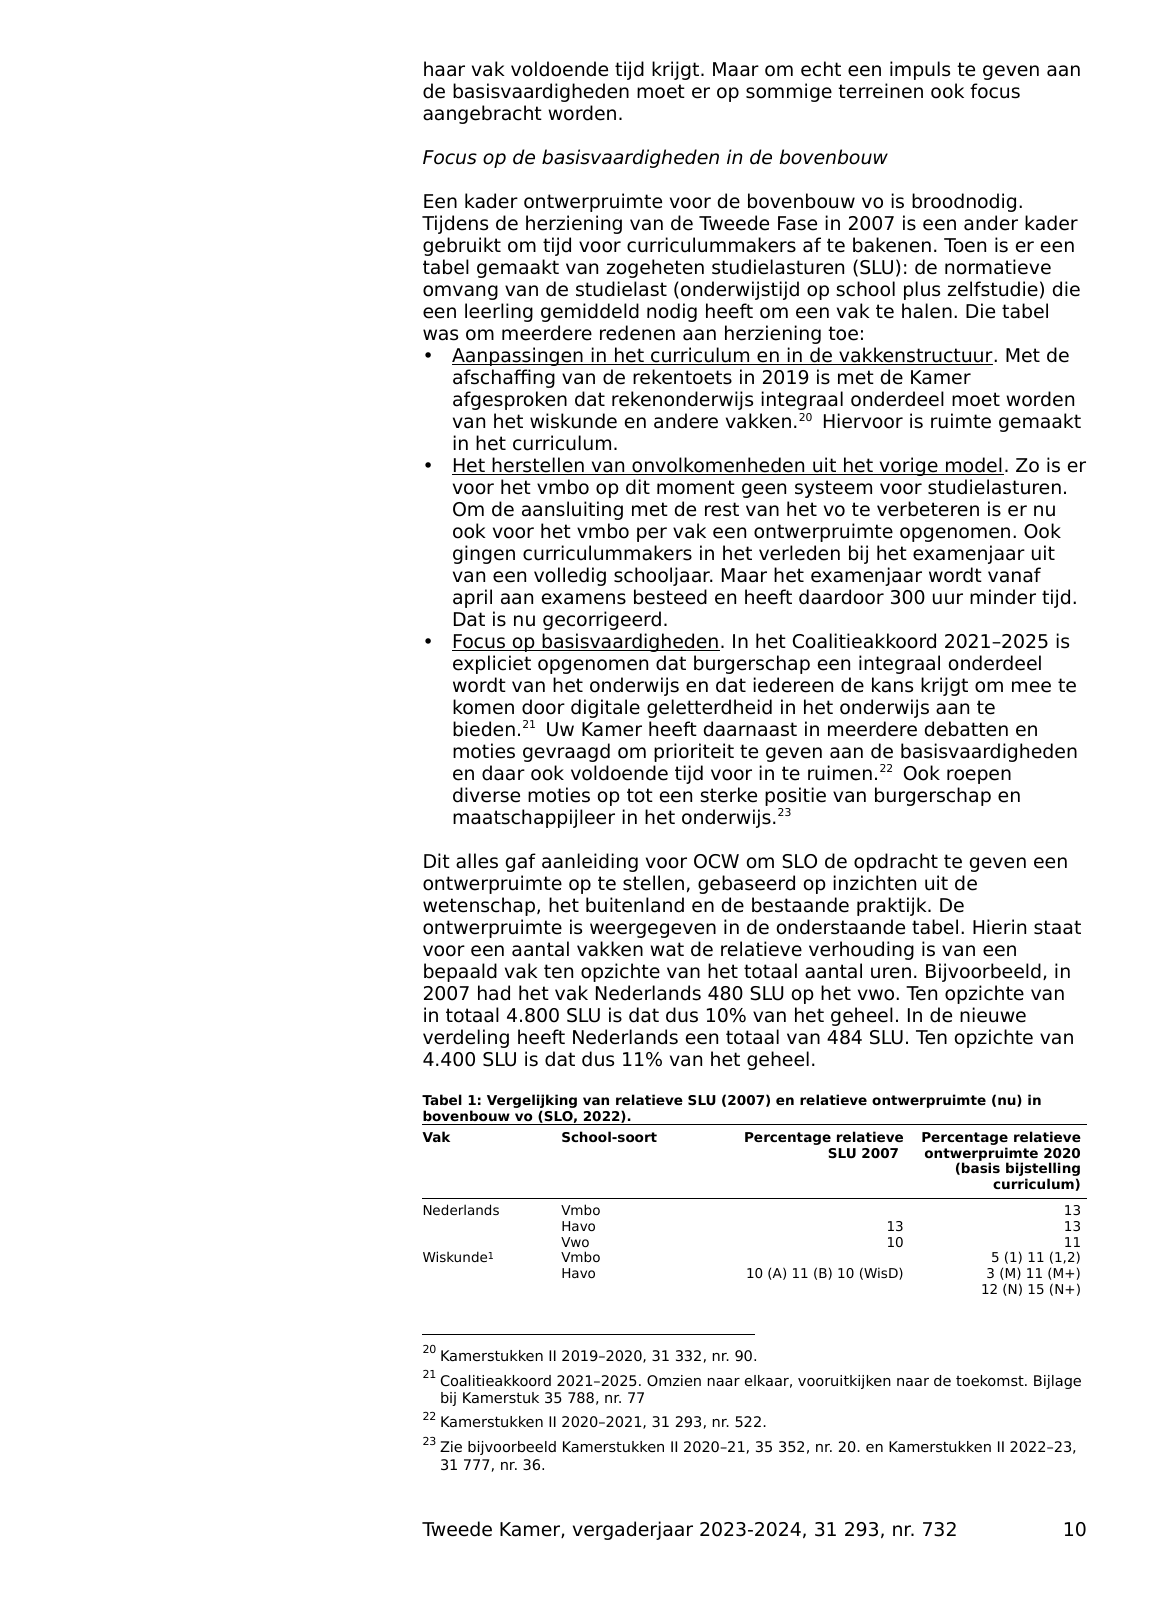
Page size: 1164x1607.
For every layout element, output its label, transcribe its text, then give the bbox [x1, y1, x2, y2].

table_cell School-soort [555, 1125, 732, 1197]
table_cell [422, 1235, 555, 1250]
text Kamerstukken II 2019–2020, 31 332, nr. 90. [422, 1343, 1087, 1366]
text Kamerstukken II 2020–2021, 31 293, nr. 522. [422, 1410, 1087, 1432]
table_header Tabel 1: Vergelijking van relatieve SLU (2007) en relatieve ontwerpruimte (nu) in bovenbouw vo (SLO, 2022). [422, 1093, 1087, 1124]
table_cell Havo [555, 1266, 732, 1297]
table_cell Vwo [555, 1235, 732, 1250]
table_cell [422, 1219, 555, 1234]
table_cell 10 [732, 1235, 909, 1250]
table_cell Vak [422, 1125, 555, 1197]
table_cell Wiskunde1 [422, 1250, 555, 1266]
text • Het herstellen van onvolkomenheden uit het vorige model. Zo is er voor het vmbo op dit moment geen systeem voor studielasturen. Om de aansluiting met de rest van het vo te verbeteren is er nu ook voor het vmbo per vak een ontwerpruimte opgenomen. Ook gingen curriculummakers in het verleden bij het examenjaar uit van een volledig schooljaar. Maar het examenjaar wordt vanaf april aan examens besteed en heeft daardoor 300 uur minder tijd. Dat is nu gecorrigeerd. [422, 455, 1087, 631]
table_cell [732, 1250, 909, 1266]
table_cell Vmbo [555, 1199, 732, 1219]
table_cell 3 (M) 11 (M+) 12 (N) 15 (N+) [910, 1266, 1087, 1297]
text haar vak voldoende tijd krijgt. Maar om echt een impuls te geven aan de basisvaardigheden moet er op sommige terreinen ook focus aangebracht worden. [422, 59, 1087, 125]
text • Aanpassingen in het curriculum en in de vakkenstructuur. Met de afschaffing van de rekentoets in 2019 is met de Kamer afgesproken dat rekenonderwijs integraal onderdeel moet worden van het wiskunde en andere vakken. Hiervoor is ruimte gemaakt in het curriculum. [422, 345, 1087, 455]
table_cell 10 (A) 11 (B) 10 (WisD) [732, 1266, 909, 1297]
table_cell 13 [910, 1219, 1087, 1234]
table_cell [422, 1266, 555, 1297]
text Een kader ontwerpruimte voor de bovenbouw vo is broodnodig. Tijdens de herziening van de Tweede Fase in 2007 is een ander kader gebruikt om tijd voor curriculummakers af te bakenen. Toen is er een tabel gemaakt van zogeheten studielasturen (SLU): de normatieve omvang van de studielast (onderwijstijd op school plus zelfstudie) die een leerling gemiddeld nodig heeft om een vak te halen. Die tabel was om meerdere redenen aan herziening toe: [422, 191, 1087, 345]
text Dit alles gaf aanleiding voor OCW om SLO de opdracht te geven een ontwerpruimte op te stellen, gebaseerd op inzichten uit de wetenschap, het buitenland en de bestaande praktijk. De ontwerpruimte is weergegeven in de onderstaande tabel. Hierin staat voor een aantal vakken wat de relatieve verhouding is van een bepaald vak ten opzichte van het totaal aantal uren. Bijvoorbeeld, in 2007 had het vak Nederlands 480 SLU op het vwo. Ten opzichte van in totaal 4.800 SLU is dat dus 10% van het geheel. In de nieuwe verdeling heeft Nederlands een totaal van 484 SLU. Ten opzichte van 4.400 SLU is dat dus 11% van het geheel. [422, 851, 1087, 1071]
table_cell 5 (1) 11 (1,2) [910, 1250, 1087, 1266]
table_cell 11 [910, 1235, 1087, 1250]
table_cell [732, 1199, 909, 1219]
subtitle Focus op de basisvaardigheden in de bovenbouw [422, 147, 1087, 169]
text Zie bijvoorbeeld Kamerstukken II 2020–21, 35 352, nr. 20. en Kamerstukken II 2022–23, 31 777, nr. 36. [422, 1435, 1087, 1474]
table_cell 13 [732, 1219, 909, 1234]
table_cell 13 [910, 1199, 1087, 1219]
table_cell Percentage relatieve SLU 2007 [732, 1125, 909, 1197]
table_cell Havo [555, 1219, 732, 1234]
table_cell Nederlands [422, 1199, 555, 1219]
table_cell Percentage relatieve ontwerpruimte 2020 (basis bijstelling curriculum) [910, 1125, 1087, 1197]
text • Focus op basisvaardigheden. In het Coalitieakkoord 2021–2025 is expliciet opgenomen dat burgerschap een integraal onderdeel wordt van het onderwijs en dat iedereen de kans krijgt om mee te komen door digitale geletterdheid in het onderwijs aan te bieden. Uw Kamer heeft daarnaast in meerdere debatten en moties gevraagd om prioriteit te geven aan de basisvaardigheden en daar ook voldoende tijd voor in te ruimen. Ook roepen diverse moties op tot een sterke positie van burgerschap en maatschappijleer in het onderwijs. [422, 631, 1087, 829]
text Coalitieakkoord 2021–2025. Omzien naar elkaar, vooruitkijken naar de toekomst. Bijlage bij Kamerstuk 35 788, nr. 77 [422, 1368, 1087, 1407]
table_cell Vmbo [555, 1250, 732, 1266]
